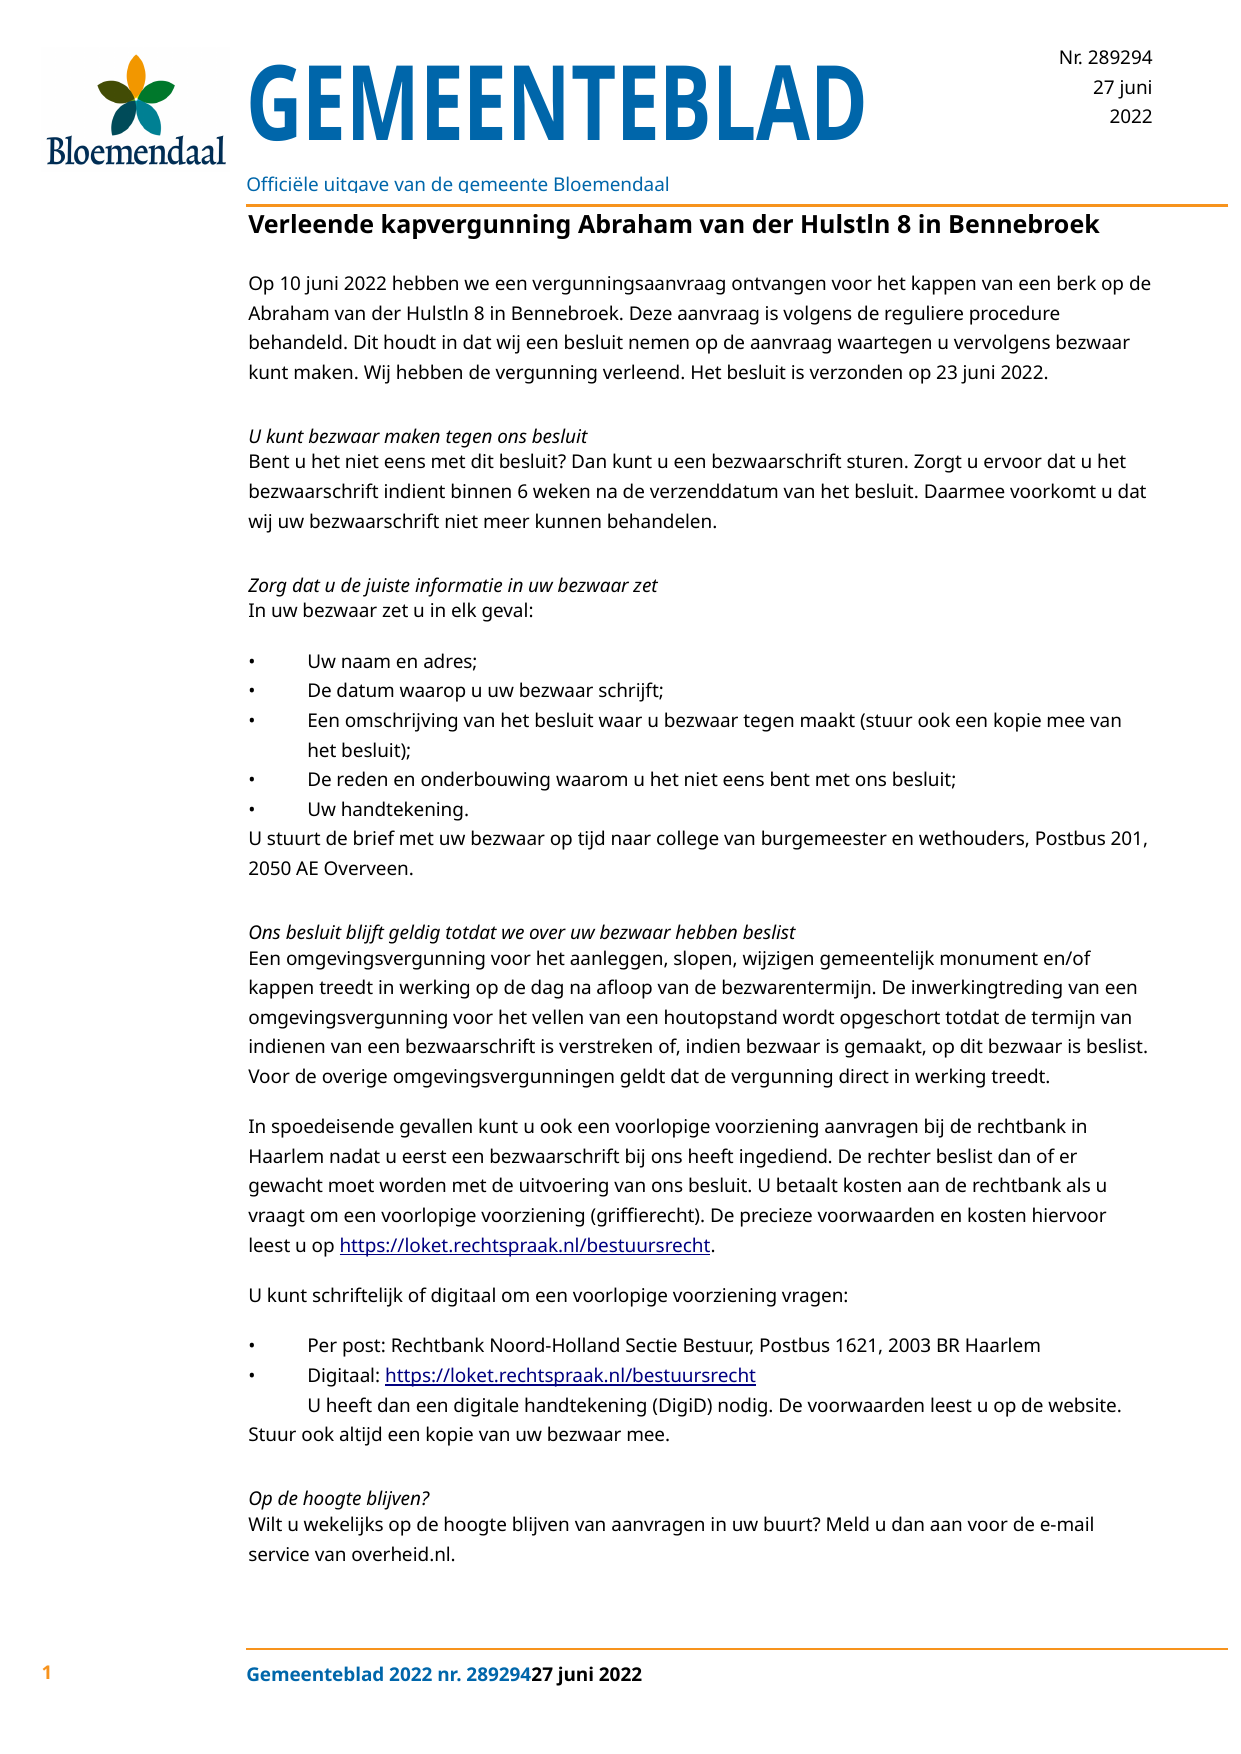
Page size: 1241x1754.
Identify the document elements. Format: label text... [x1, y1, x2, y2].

list Uw naam en adres; [248, 648, 1152, 674]
text Op 10 juni 2022 hebben we een vergunningsaanvraag ontvangen voor het kappen van een berk op de Abraham van der Hulstln 8 in Bennebroek. Deze aanvraag is volgens de reguliere procedure behandeld. Dit houdt in dat wij een besluit nemen op de aanvraag waartegen u vervolgens bezwaar kunt maken. Wij hebben de vergunning verleend. Het besluit is verzonden op 23 juni 2022. [248, 270, 1152, 385]
list De reden en onderbouwing waarom u het niet eens bent met ons besluit; [248, 766, 1152, 792]
text Stuur ook altijd een kopie van uw bezwaar mee. [248, 1421, 1152, 1447]
text In uw bezwaar zet u in elk geval: [248, 598, 1152, 623]
list Per post: Rechtbank Noord-Holland Sectie Bestuur, Postbus 1621, 2003 BR Haarlem [248, 1333, 1152, 1358]
text U stuurt de brief met uw bezwaar op tijd naar college van burgemeester en wethouders, Postbus 201, 2050 AE Overveen. [248, 826, 1152, 881]
text Bent u het niet eens met dit besluit? Dan kunt u een bezwaarschrift sturen. Zorgt u ervoor dat u het bezwaarschrift indient binnen 6 weken na de verzenddatum van het besluit. Daarmee voorkomt u dat wij uw bezwaarschrift niet meer kunnen behandelen. [248, 449, 1152, 534]
list U heeft dan een digitale handtekening (DigiD) nodig. De voorwaarden leest u op de website. [248, 1392, 1152, 1418]
text Zorg dat u de juiste informatie in uw bezwaar zet [248, 572, 1152, 598]
text Ons besluit blijft geldig totdat we over uw bezwaar hebben beslist [248, 919, 1152, 945]
picture [41, 47, 231, 172]
text In spoedeisende gevallen kunt u ook een voorlopige voorziening aanvragen bij de rechtbank in Haarlem nadat u eerst een bezwaarschrift bij ons heeft ingediend. De rechter beslist dan of er gewacht moet worden met de uitvoering van ons besluit. U betaalt kosten aan de rechtbank als u vraagt om een voorlopige voorziening (griffierecht). De precieze voorwaarden en kosten hiervoor leest u op https://loket.rechtspraak.nl/bestuursrecht. [248, 1113, 1152, 1258]
list De datum waarop u uw bezwaar schrijft; [248, 678, 1152, 703]
list Digitaal: https://loket.rechtspraak.nl/bestuursrecht [248, 1362, 1152, 1388]
text Een omgevingsvergunning voor het aanleggen, slopen, wijzigen gemeentelijk monument en/of kappen treedt in werking op de dag na afloop van de bezwarentermijn. De inwerkingtreding van een omgevingsvergunning voor het vellen van een houtopstand wordt opgeschort totdat de termijn van indienen van een bezwaarschrift is verstreken of, indien bezwaar is gemaakt, op dit bezwaar is beslist. Voor de overige omgevingsvergunningen geldt dat de vergunning direct in werking treedt. [248, 945, 1152, 1089]
list Een omschrijving van het besluit waar u bezwaar tegen maakt (stuur ook een kopie mee van het besluit); [248, 707, 1152, 762]
text Op de hoogte blijven? [248, 1485, 1152, 1511]
text Wilt u wekelijks op de hoogte blijven van aanvragen in uw buurt? Meld u dan aan voor de e-mail service van overheid.nl. [248, 1511, 1152, 1566]
text Verleende kapvergunning Abraham van der Hulstln 8 in Bennebroek [248, 207, 1152, 241]
text U kunt bezwaar maken tegen ons besluit [248, 423, 1152, 449]
list Uw handtekening. [248, 796, 1152, 822]
text U kunt schriftelijk of digitaal om een voorlopige voorziening vragen: [248, 1282, 1152, 1308]
